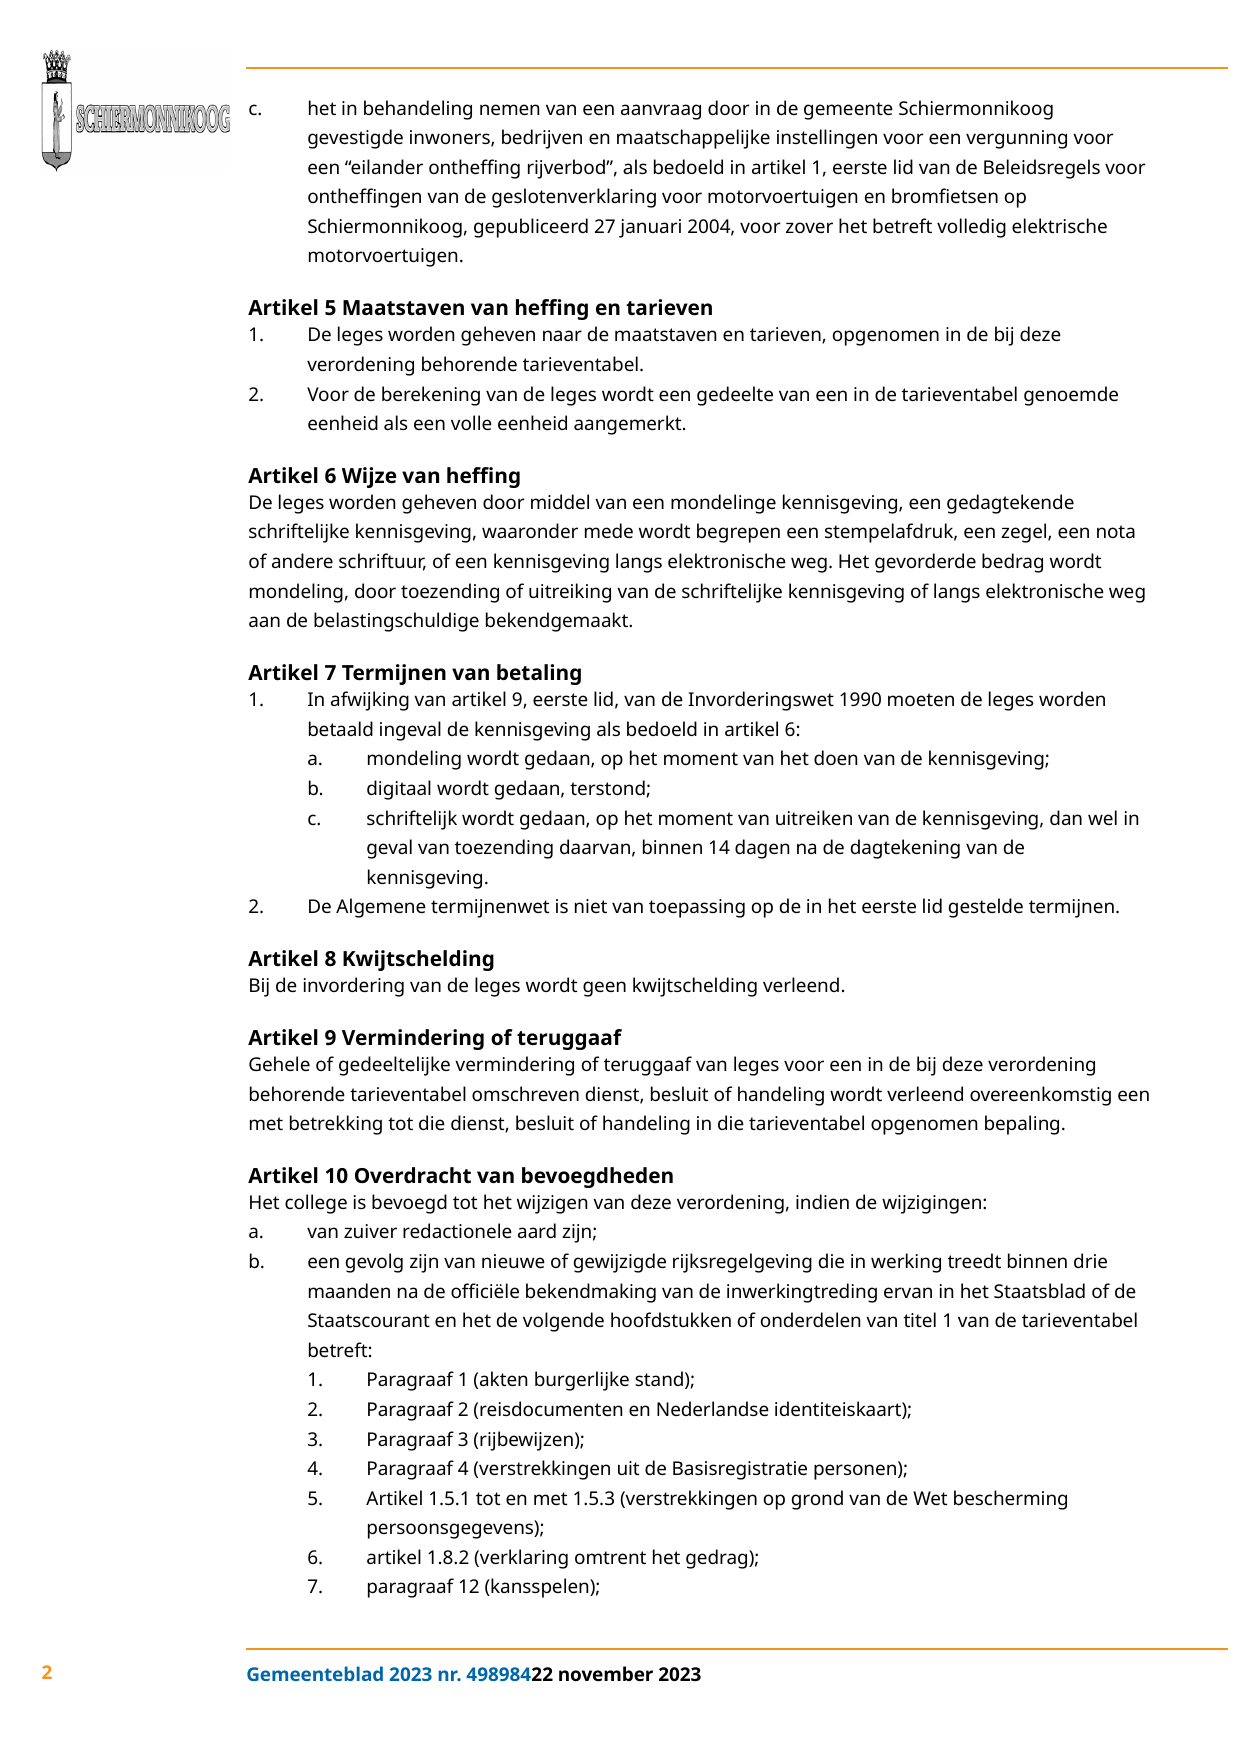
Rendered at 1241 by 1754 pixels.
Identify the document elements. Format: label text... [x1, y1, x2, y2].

text Artikel 9 Vermindering of teruggaaf [248, 1023, 1152, 1051]
list De leges worden geheven naar de maatstaven en tarieven, opgenomen in de bij deze verordening behorende tarieventabel. [248, 322, 1152, 377]
list mondeling wordt gedaan, op het moment van het doen van de kennisgeving; [307, 746, 1152, 771]
list De Algemene termijnenwet is niet van toepassing op de in het eerste lid gestelde termijnen. [248, 893, 1152, 919]
list Artikel 1.5.1 tot en met 1.5.3 (verstrekkingen op grond van de Wet bescherming persoonsgegevens); [307, 1485, 1152, 1540]
list In afwijking van artikel 9, eerste lid, van de Invorderingswet 1990 moeten de leges worden betaald ingeval de kennisgeving als bedoeld in artikel 6: [248, 686, 1152, 742]
text Artikel 8 Kwijtschelding [248, 944, 1152, 972]
text Artikel 6 Wijze van heffing [248, 461, 1152, 489]
list digitaal wordt gedaan, terstond; [307, 775, 1152, 801]
picture [41, 47, 231, 172]
list paragraaf 12 (kansspelen); [307, 1574, 1152, 1599]
text Artikel 7 Termijnen van betaling [248, 658, 1152, 686]
list een gevolg zijn van nieuwe of gewijzigde rijksregelgeving die in werking treedt binnen drie maanden na de officiële bekendmaking van de inwerkingtreding ervan in het Staatsblad of de Staatscourant en het de volgende hoofdstukken of onderdelen van titel 1 van de tarieventabel betreft: [248, 1248, 1152, 1363]
text De leges worden geheven door middel van een mondelinge kennisgeving, een gedagtekende schriftelijke kennisgeving, waaronder mede wordt begrepen een stempelafdruk, een zegel, een nota of andere schriftuur, of een kennisgeving langs elektronische weg. Het gevorderde bedrag wordt mondeling, door toezending of uitreiking van de schriftelijke kennisgeving of langs elektronische weg aan de belastingschuldige bekendgemaakt. [248, 489, 1152, 633]
list Paragraaf 1 (akten burgerlijke stand); [307, 1367, 1152, 1392]
list Paragraaf 3 (rijbewijzen); [307, 1426, 1152, 1452]
text Artikel 5 Maatstaven van heffing en tarieven [248, 293, 1152, 322]
text Artikel 10 Overdracht van bevoegdheden [248, 1161, 1152, 1189]
list artikel 1.8.2 (verklaring omtrent het gedrag); [307, 1544, 1152, 1570]
list Paragraaf 2 (reisdocumenten en Nederlandse identiteiskaart); [307, 1396, 1152, 1422]
list het in behandeling nemen van een aanvraag door in de gemeente Schiermonnikoog gevestigde inwoners, bedrijven en maatschappelijke instellingen voor een vergunning voor een “eilander ontheffing rijverbod”, als bedoeld in artikel 1, eerste lid van de Beleidsregels voor ontheffingen van de geslotenverklaring voor motorvoertuigen en bromfietsen op Schiermonnikoog, gepubliceerd 27 januari 2004, voor zover het betreft volledig elektrische motorvoertuigen. [248, 95, 1152, 268]
text Het college is bevoegd tot het wijzigen van deze verordening, indien de wijzigingen: [248, 1189, 1152, 1215]
list Voor de berekening van de leges wordt een gedeelte van een in de tarieventabel genoemde eenheid als een volle eenheid aangemerkt. [248, 381, 1152, 436]
list van zuiver redactionele aard zijn; [248, 1219, 1152, 1244]
text Gehele of gedeeltelijke vermindering of teruggaaf van leges voor een in de bij deze verordening behorende tarieventabel omschreven dienst, besluit of handeling wordt verleend overeenkomstig een met betrekking tot die dienst, besluit of handeling in die tarieventabel opgenomen bepaling. [248, 1051, 1152, 1136]
list Paragraaf 4 (verstrekkingen uit de Basisregistratie personen); [307, 1455, 1152, 1481]
text Bij de invordering van de leges wordt geen kwijtschelding verleend. [248, 972, 1152, 998]
list schriftelijk wordt gedaan, op het moment van uitreiken van de kennisgeving, dan wel in geval van toezending daarvan, binnen 14 dagen na de dagtekening van de kennisgeving. [307, 805, 1152, 889]
